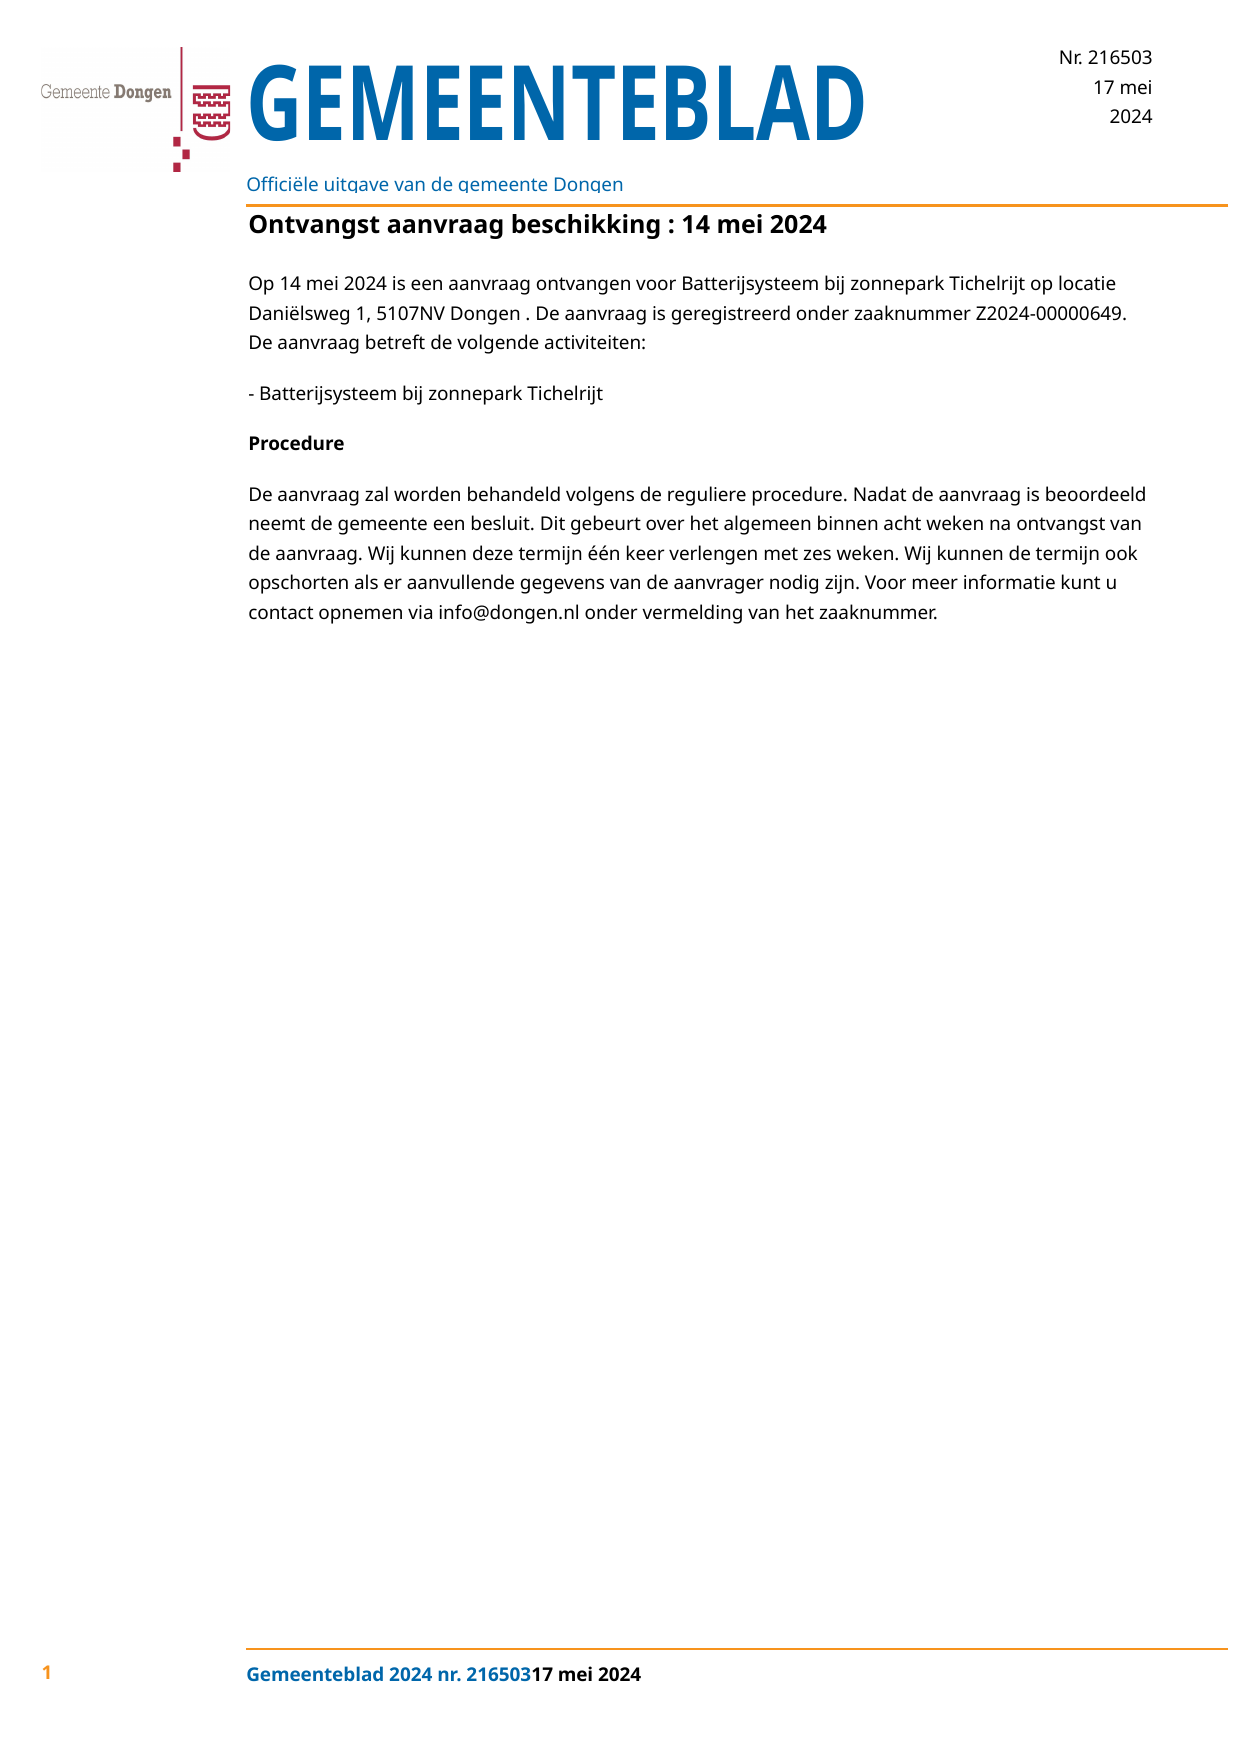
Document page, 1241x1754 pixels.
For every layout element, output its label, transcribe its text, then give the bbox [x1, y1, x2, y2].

text Ontvangst aanvraag beschikking : 14 mei 2024 [248, 207, 1152, 241]
text Procedure [248, 430, 1152, 456]
text - Batterijsysteem bij zonnepark Tichelrijt [248, 380, 1152, 406]
text Op 14 mei 2024 is een aanvraag ontvangen voor Batterijsysteem bij zonnepark Tichelrijt op locatie Daniëlsweg 1, 5107NV Dongen . De aanvraag is geregistreerd onder zaaknummer Z2024-00000649. De aanvraag betreft de volgende activiteiten: [248, 270, 1152, 355]
text De aanvraag zal worden behandeld volgens de reguliere procedure. Nadat de aanvraag is beoordeeld neemt de gemeente een besluit. Dit gebeurt over het algemeen binnen acht weken na ontvangst van de aanvraag. Wij kunnen deze termijn één keer verlengen met zes weken. Wij kunnen de termijn ook opschorten als er aanvullende gegevens van de aanvrager nodig zijn. Voor meer informatie kunt u contact opnemen via info@dongen.nl onder vermelding van het zaaknummer. [248, 481, 1152, 625]
picture [41, 47, 231, 172]
